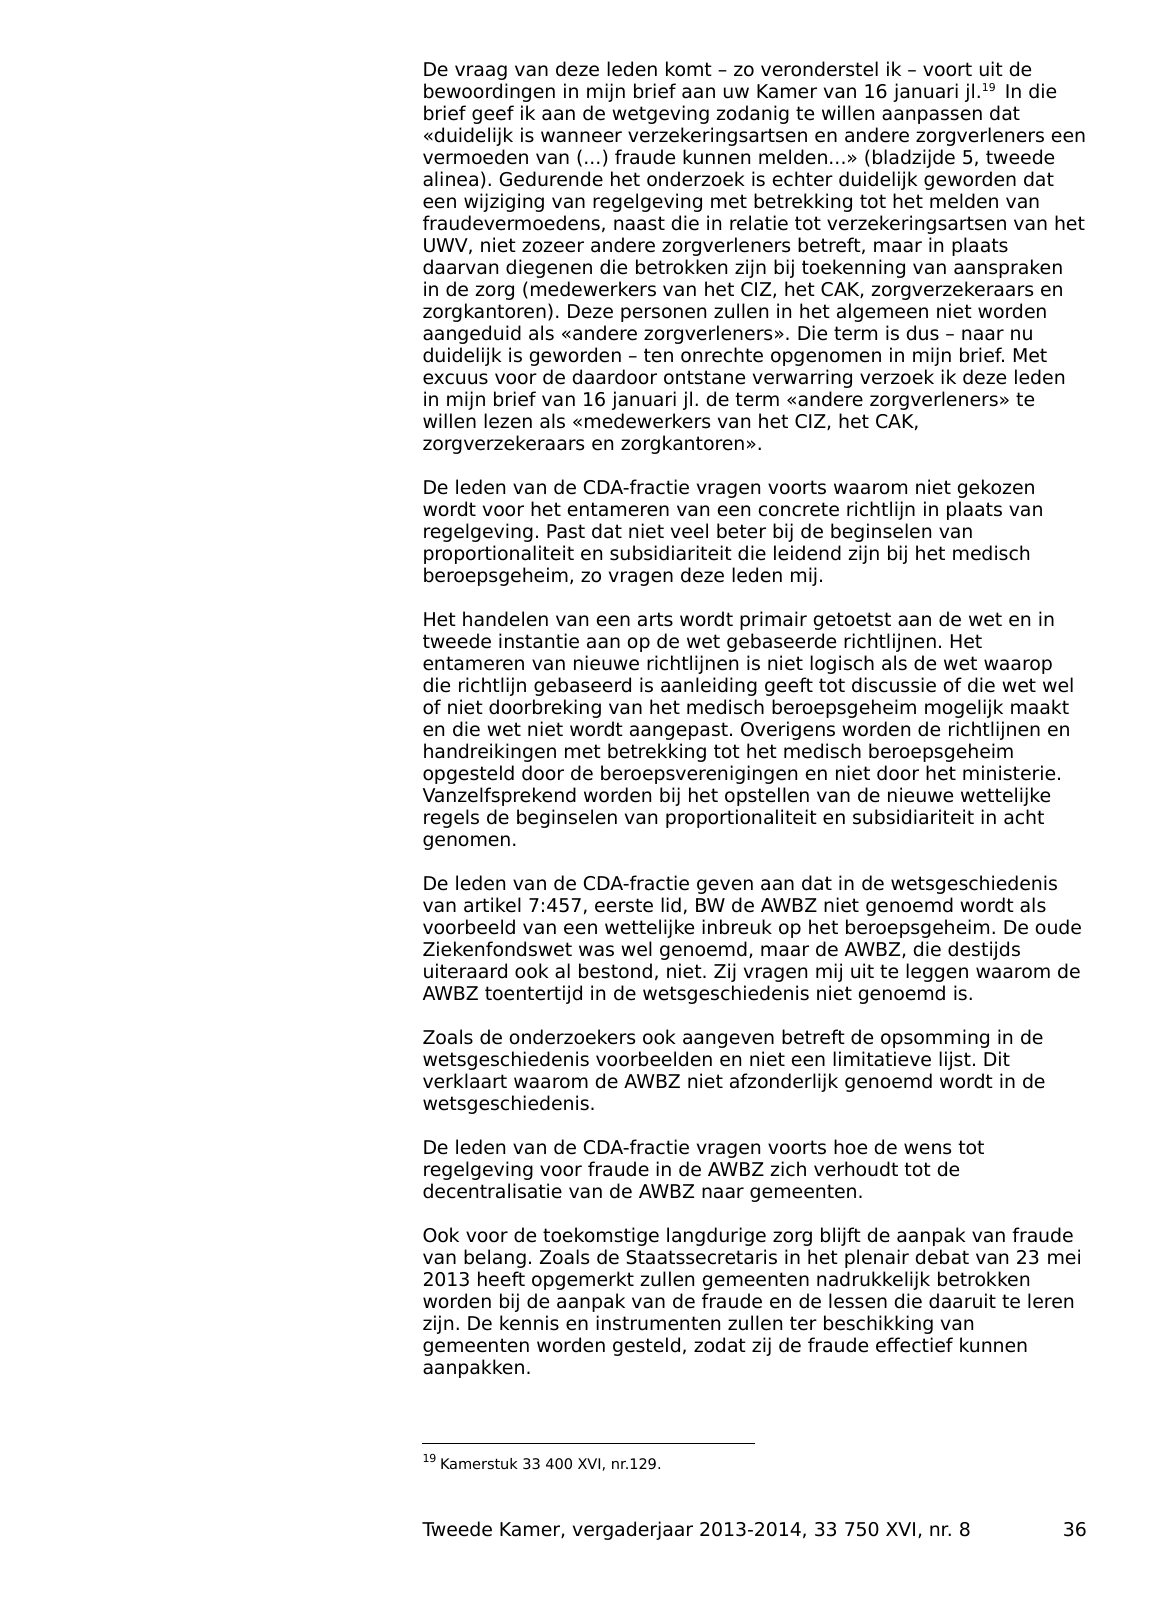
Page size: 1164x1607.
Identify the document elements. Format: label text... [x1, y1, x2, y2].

text De leden van de CDA-fractie vragen voorts waarom niet gekozen wordt voor het entameren van een concrete richtlijn in plaats van regelgeving. Past dat niet veel beter bij de beginselen van proportionaliteit en subsidiariteit die leidend zijn bij het medisch beroepsgeheim, zo vragen deze leden mij. [422, 477, 1087, 587]
text De leden van de CDA-fractie geven aan dat in de wetsgeschiedenis van artikel 7:457, eerste lid, BW de AWBZ niet genoemd wordt als voorbeeld van een wettelijke inbreuk op het beroepsgeheim. De oude Ziekenfondswet was wel genoemd, maar de AWBZ, die destijds uiteraard ook al bestond, niet. Zij vragen mij uit te leggen waarom de AWBZ toentertijd in de wetsgeschiedenis niet genoemd is. [422, 873, 1087, 1005]
text Ook voor de toekomstige langdurige zorg blijft de aanpak van fraude van belang. Zoals de Staatssecretaris in het plenair debat van 23 mei 2013 heeft opgemerkt zullen gemeenten nadrukkelijk betrokken worden bij de aanpak van de fraude en de lessen die daaruit te leren zijn. De kennis en instrumenten zullen ter beschikking van gemeenten worden gesteld, zodat zij de fraude effectief kunnen aanpakken. [422, 1225, 1087, 1379]
text Zoals de onderzoekers ook aangeven betreft de opsomming in de wetsgeschiedenis voorbeelden en niet een limitatieve lijst. Dit verklaart waarom de AWBZ niet afzonderlijk genoemd wordt in de wetsgeschiedenis. [422, 1027, 1087, 1115]
text Het handelen van een arts wordt primair getoetst aan de wet en in tweede instantie aan op de wet gebaseerde richtlijnen. Het entameren van nieuwe richtlijnen is niet logisch als de wet waarop die richtlijn gebaseerd is aanleiding geeft tot discussie of die wet wel of niet doorbreking van het medisch beroepsgeheim mogelijk maakt en die wet niet wordt aangepast. Overigens worden de richtlijnen en handreikingen met betrekking tot het medisch beroepsgeheim opgesteld door de beroepsverenigingen en niet door het ministerie. Vanzelfsprekend worden bij het opstellen van de nieuwe wettelijke regels de beginselen van proportionaliteit en subsidiariteit in acht genomen. [422, 609, 1087, 851]
text De leden van de CDA-fractie vragen voorts hoe de wens tot regelgeving voor fraude in de AWBZ zich verhoudt tot de decentralisatie van de AWBZ naar gemeenten. [422, 1137, 1087, 1203]
text Kamerstuk 33 400 XVI, nr.129. [422, 1452, 1087, 1474]
text De vraag van deze leden komt – zo veronderstel ik – voort uit de bewoordingen in mijn brief aan uw Kamer van 16 januari jl. In die brief geef ik aan de wetgeving zodanig te willen aanpassen dat «duidelijk is wanneer verzekeringsartsen en andere zorgverleners een vermoeden van (...) fraude kunnen melden...» (bladzijde 5, tweede alinea). Gedurende het onderzoek is echter duidelijk geworden dat een wijziging van regelgeving met betrekking tot het melden van fraudevermoedens, naast die in relatie tot verzekeringsartsen van het UWV, niet zozeer andere zorgverleners betreft, maar in plaats daarvan diegenen die betrokken zijn bij toekenning van aanspraken in de zorg (medewerkers van het CIZ, het CAK, zorgverzekeraars en zorgkantoren). Deze personen zullen in het algemeen niet worden aangeduid als «andere zorgverleners». Die term is dus – naar nu duidelijk is geworden – ten onrechte opgenomen in mijn brief. Met excuus voor de daardoor ontstane verwarring verzoek ik deze leden in mijn brief van 16 januari jl. de term «andere zorgverleners» te willen lezen als «medewerkers van het CIZ, het CAK, zorgverzekeraars en zorgkantoren». [422, 59, 1087, 455]
